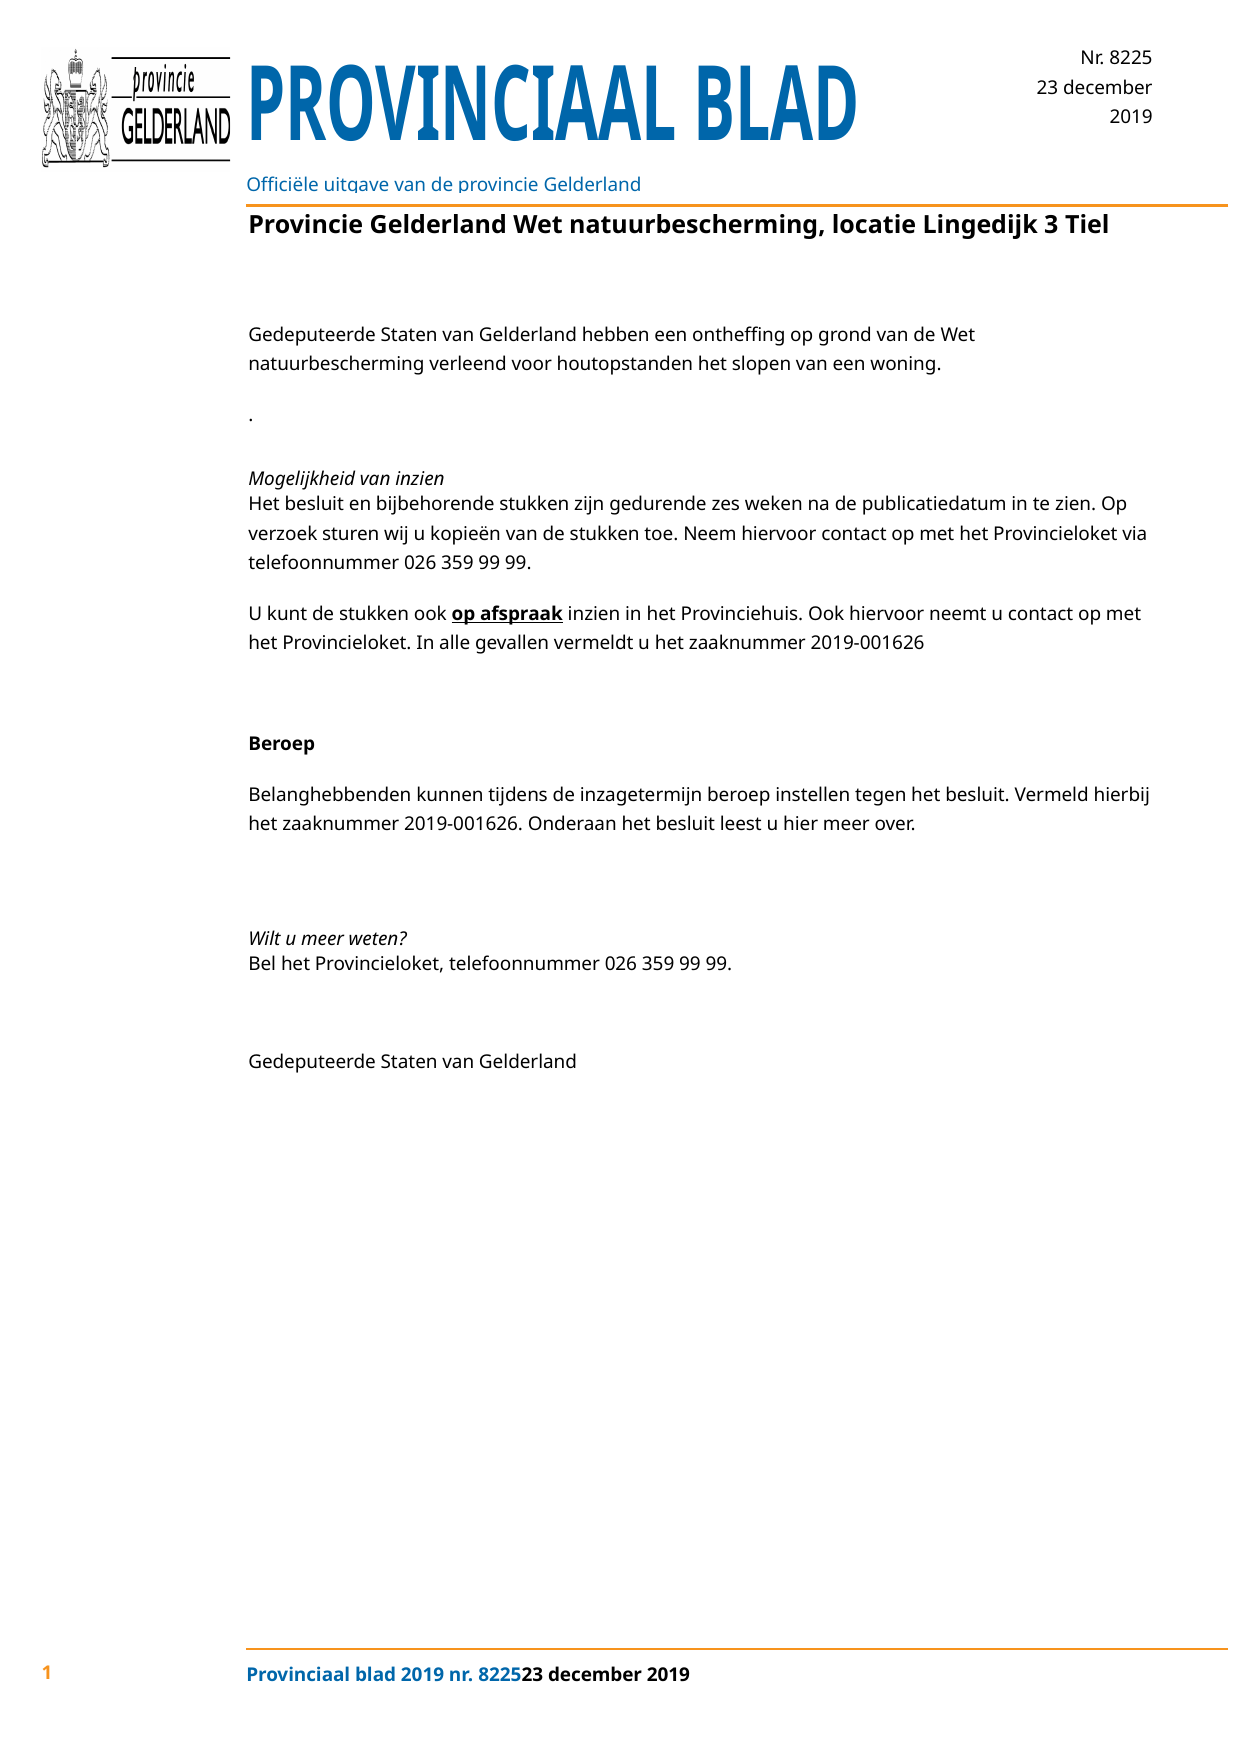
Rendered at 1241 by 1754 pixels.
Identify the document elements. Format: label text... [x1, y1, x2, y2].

text Het besluit en bijbehorende stukken zijn gedurende zes weken na de publicatiedatum in te zien. Op verzoek sturen wij u kopieën van de stukken toe. Neem hiervoor contact op met het Provincieloket via telefoonnummer 026 359 99 99. [248, 490, 1152, 575]
text Beroep [248, 730, 1152, 756]
text Bel het Provincieloket, telefoonnummer 026 359 99 99. [248, 951, 1152, 976]
text Gedeputeerde Staten van Gelderland [248, 1049, 1152, 1074]
text Gedeputeerde Staten van Gelderland hebben een ontheffing op grond van de Wet natuurbescherming verleend voor houtopstanden het slopen van een woning. [248, 321, 1152, 376]
text Mogelijkheid van inzien [248, 465, 1152, 490]
text U kunt de stukken ook op afspraak inzien in het Provinciehuis. Ook hiervoor neemt u contact op met het Provincieloket. In alle gevallen vermeldt u het zaaknummer 2019-001626 [248, 600, 1152, 655]
text Wilt u meer weten? [248, 925, 1152, 951]
picture [41, 47, 231, 172]
text Belanghebbenden kunnen tijdens de inzagetermijn beroep instellen tegen het besluit. Vermeld hierbij het zaaknummer 2019-001626. Onderaan het besluit leest u hier meer over. [248, 781, 1152, 836]
text Provincie Gelderland Wet natuurbescherming, locatie Lingedijk 3 Tiel [248, 207, 1152, 241]
text . [248, 401, 1152, 426]
